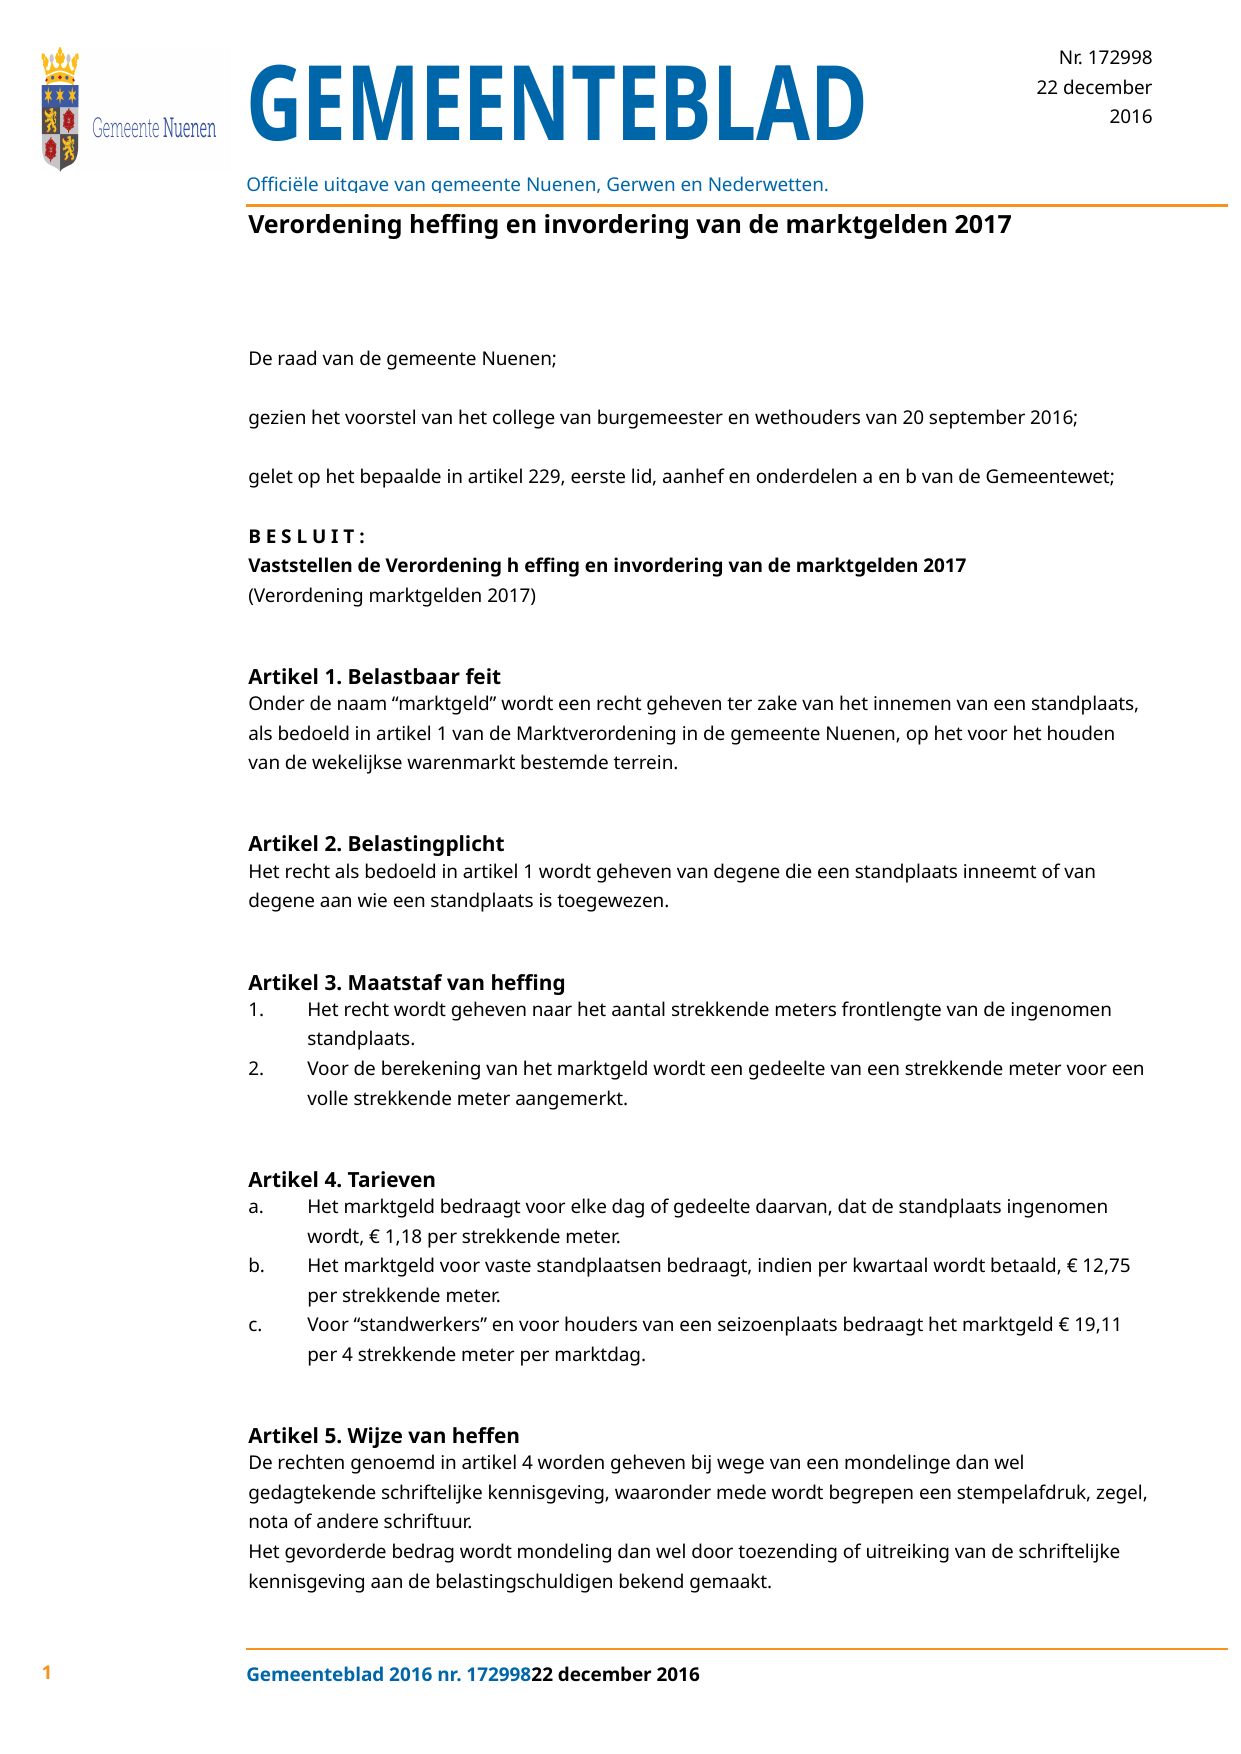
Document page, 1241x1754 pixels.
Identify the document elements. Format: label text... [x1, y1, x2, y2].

text Vaststellen de Verordening h effing en invordering van de marktgelden 2017 [248, 552, 1152, 578]
picture [41, 47, 231, 172]
text Artikel 3. Maatstaf van heffing [248, 968, 1152, 996]
text De rechten genoemd in artikel 4 worden geheven bij wege van een mondelinge dan wel gedagtekende schriftelijke kennisgeving, waaronder mede wordt begrepen een stempelafdruk, zegel, nota of andere schriftuur. [248, 1449, 1152, 1534]
list Het marktgeld voor vaste standplaatsen bedraagt, indien per kwartaal wordt betaald, € 12,75 per strekkende meter. [248, 1252, 1152, 1308]
list Voor de berekening van het marktgeld wordt een gedeelte van een strekkende meter voor een volle strekkende meter aangemerkt. [248, 1055, 1152, 1111]
text De raad van de gemeente Nuenen; [248, 345, 1152, 371]
text (Verordening marktgelden 2017) [248, 582, 1152, 608]
list Voor “standwerkers” en voor houders van een seizoenplaats bedraagt het marktgeld € 19,11 per 4 strekkende meter per marktdag. [248, 1312, 1152, 1367]
text Artikel 5. Wijze van heffen [248, 1421, 1152, 1449]
list Het marktgeld bedraagt voor elke dag of gedeelte daarvan, dat de standplaats ingenomen wordt, € 1,18 per strekkende meter. [248, 1193, 1152, 1248]
text Het recht als bedoeld in artikel 1 wordt geheven van degene die een standplaats inneemt of van degene aan wie een standplaats is toegewezen. [248, 858, 1152, 913]
text Onder de naam “marktgeld” wordt een recht geheven ter zake van het innemen van een standplaats, als bedoeld in artikel 1 van de Marktverordening in de gemeente Nuenen, op het voor het houden van de wekelijkse warenmarkt bestemde terrein. [248, 690, 1152, 775]
text Artikel 1. Belastbaar feit [248, 662, 1152, 690]
list Het recht wordt geheven naar het aantal strekkende meters frontlengte van de ingenomen standplaats. [248, 996, 1152, 1051]
text Artikel 2. Belastingplicht [248, 829, 1152, 858]
text Het gevorderde bedrag wordt mondeling dan wel door toezending of uitreiking van de schriftelijke kennisgeving aan de belastingschuldigen bekend gemaakt. [248, 1538, 1152, 1594]
text B E S L U I T : [248, 523, 1152, 548]
text Verordening heffing en invordering van de marktgelden 2017 [248, 207, 1152, 241]
text Artikel 4. Tarieven [248, 1165, 1152, 1193]
text gelet op het bepaalde in artikel 229, eerste lid, aanhef en onderdelen a en b van de Gemeentewet; [248, 464, 1152, 489]
text gezien het voorstel van het college van burgemeester en wethouders van 20 september 2016; [248, 404, 1152, 430]
